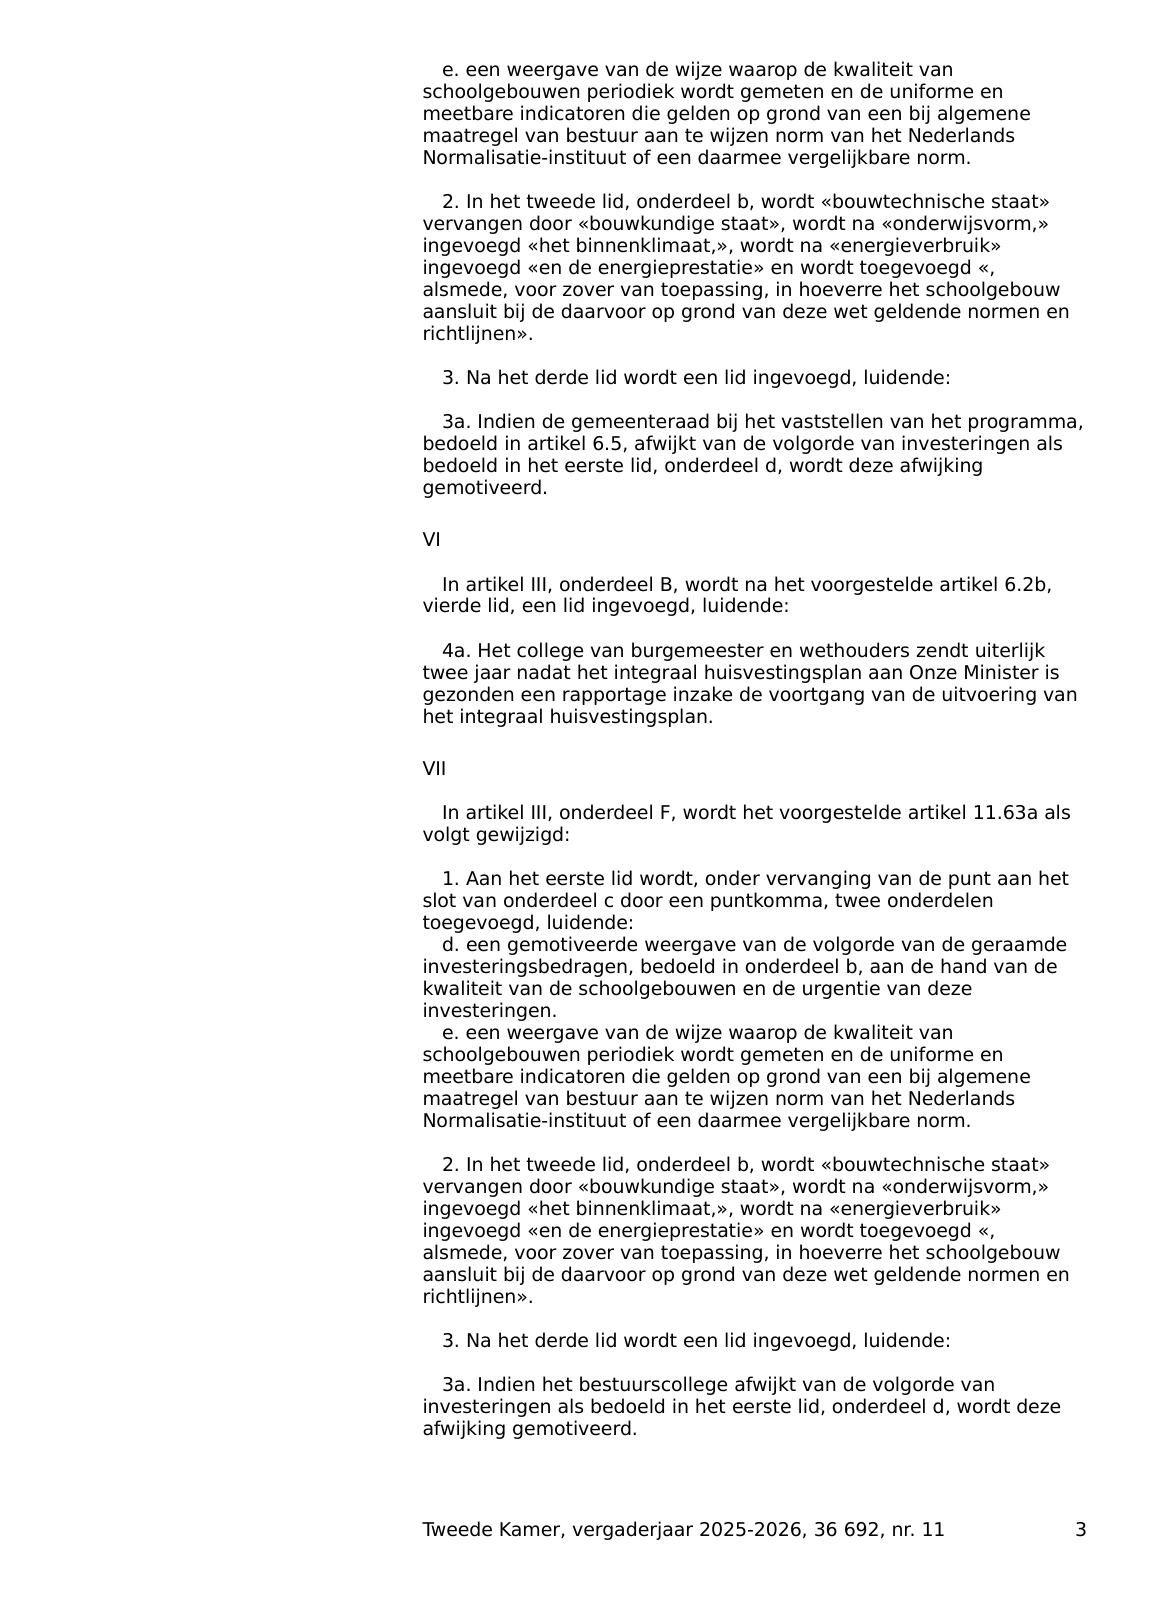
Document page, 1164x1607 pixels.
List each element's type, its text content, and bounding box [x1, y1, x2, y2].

text 2. In het tweede lid, onderdeel b, wordt «bouwtechnische staat» vervangen door «bouwkundige staat», wordt na «onderwijsvorm,» ingevoegd «het binnenklimaat,», wordt na «energieverbruik» ingevoegd «en de energieprestatie» en wordt toegevoegd «, alsmede, voor zover van toepassing, in hoeverre het schoolgebouw aansluit bij de daarvoor op grond van deze wet geldende normen en richtlijnen». [422, 1154, 1087, 1308]
subtitle VI [422, 529, 1087, 551]
text In artikel III, onderdeel F, wordt het voorgestelde artikel 11.63a als volgt gewijzigd: [422, 802, 1087, 846]
text 3a. Indien de gemeenteraad bij het vaststellen van het programma, bedoeld in artikel 6.5, afwijkt van de volgorde van investeringen als bedoeld in het eerste lid, onderdeel d, wordt deze afwijking gemotiveerd. [422, 411, 1087, 499]
text 1. Aan het eerste lid wordt, onder vervanging van de punt aan het slot van onderdeel c door een puntkomma, twee onderdelen toegevoegd, luidende: [422, 868, 1087, 934]
text 3. Na het derde lid wordt een lid ingevoegd, luidende: [422, 367, 1087, 389]
text In artikel III, onderdeel B, wordt na het voorgestelde artikel 6.2b, vierde lid, een lid ingevoegd, luidende: [422, 573, 1087, 617]
text d. een gemotiveerde weergave van de volgorde van de geraamde investeringsbedragen, bedoeld in onderdeel b, aan de hand van de kwaliteit van de schoolgebouwen en de urgentie van deze investeringen. [422, 934, 1087, 1022]
subtitle VII [422, 757, 1087, 779]
text 3. Na het derde lid wordt een lid ingevoegd, luidende: [422, 1330, 1087, 1352]
text 2. In het tweede lid, onderdeel b, wordt «bouwtechnische staat» vervangen door «bouwkundige staat», wordt na «onderwijsvorm,» ingevoegd «het binnenklimaat,», wordt na «energieverbruik» ingevoegd «en de energieprestatie» en wordt toegevoegd «, alsmede, voor zover van toepassing, in hoeverre het schoolgebouw aansluit bij de daarvoor op grond van deze wet geldende normen en richtlijnen». [422, 191, 1087, 345]
text e. een weergave van de wijze waarop de kwaliteit van schoolgebouwen periodiek wordt gemeten en de uniforme en meetbare indicatoren die gelden op grond van een bij algemene maatregel van bestuur aan te wijzen norm van het Nederlands Normalisatie-instituut of een daarmee vergelijkbare norm. [422, 1022, 1087, 1132]
text 4a. Het college van burgemeester en wethouders zendt uiterlijk twee jaar nadat het integraal huisvestingsplan aan Onze Minister is gezonden een rapportage inzake de voortgang van de uitvoering van het integraal huisvestingsplan. [422, 639, 1087, 727]
text 3a. Indien het bestuurscollege afwijkt van de volgorde van investeringen als bedoeld in het eerste lid, onderdeel d, wordt deze afwijking gemotiveerd. [422, 1374, 1087, 1440]
text e. een weergave van de wijze waarop de kwaliteit van schoolgebouwen periodiek wordt gemeten en de uniforme en meetbare indicatoren die gelden op grond van een bij algemene maatregel van bestuur aan te wijzen norm van het Nederlands Normalisatie-instituut of een daarmee vergelijkbare norm. [422, 59, 1087, 169]
